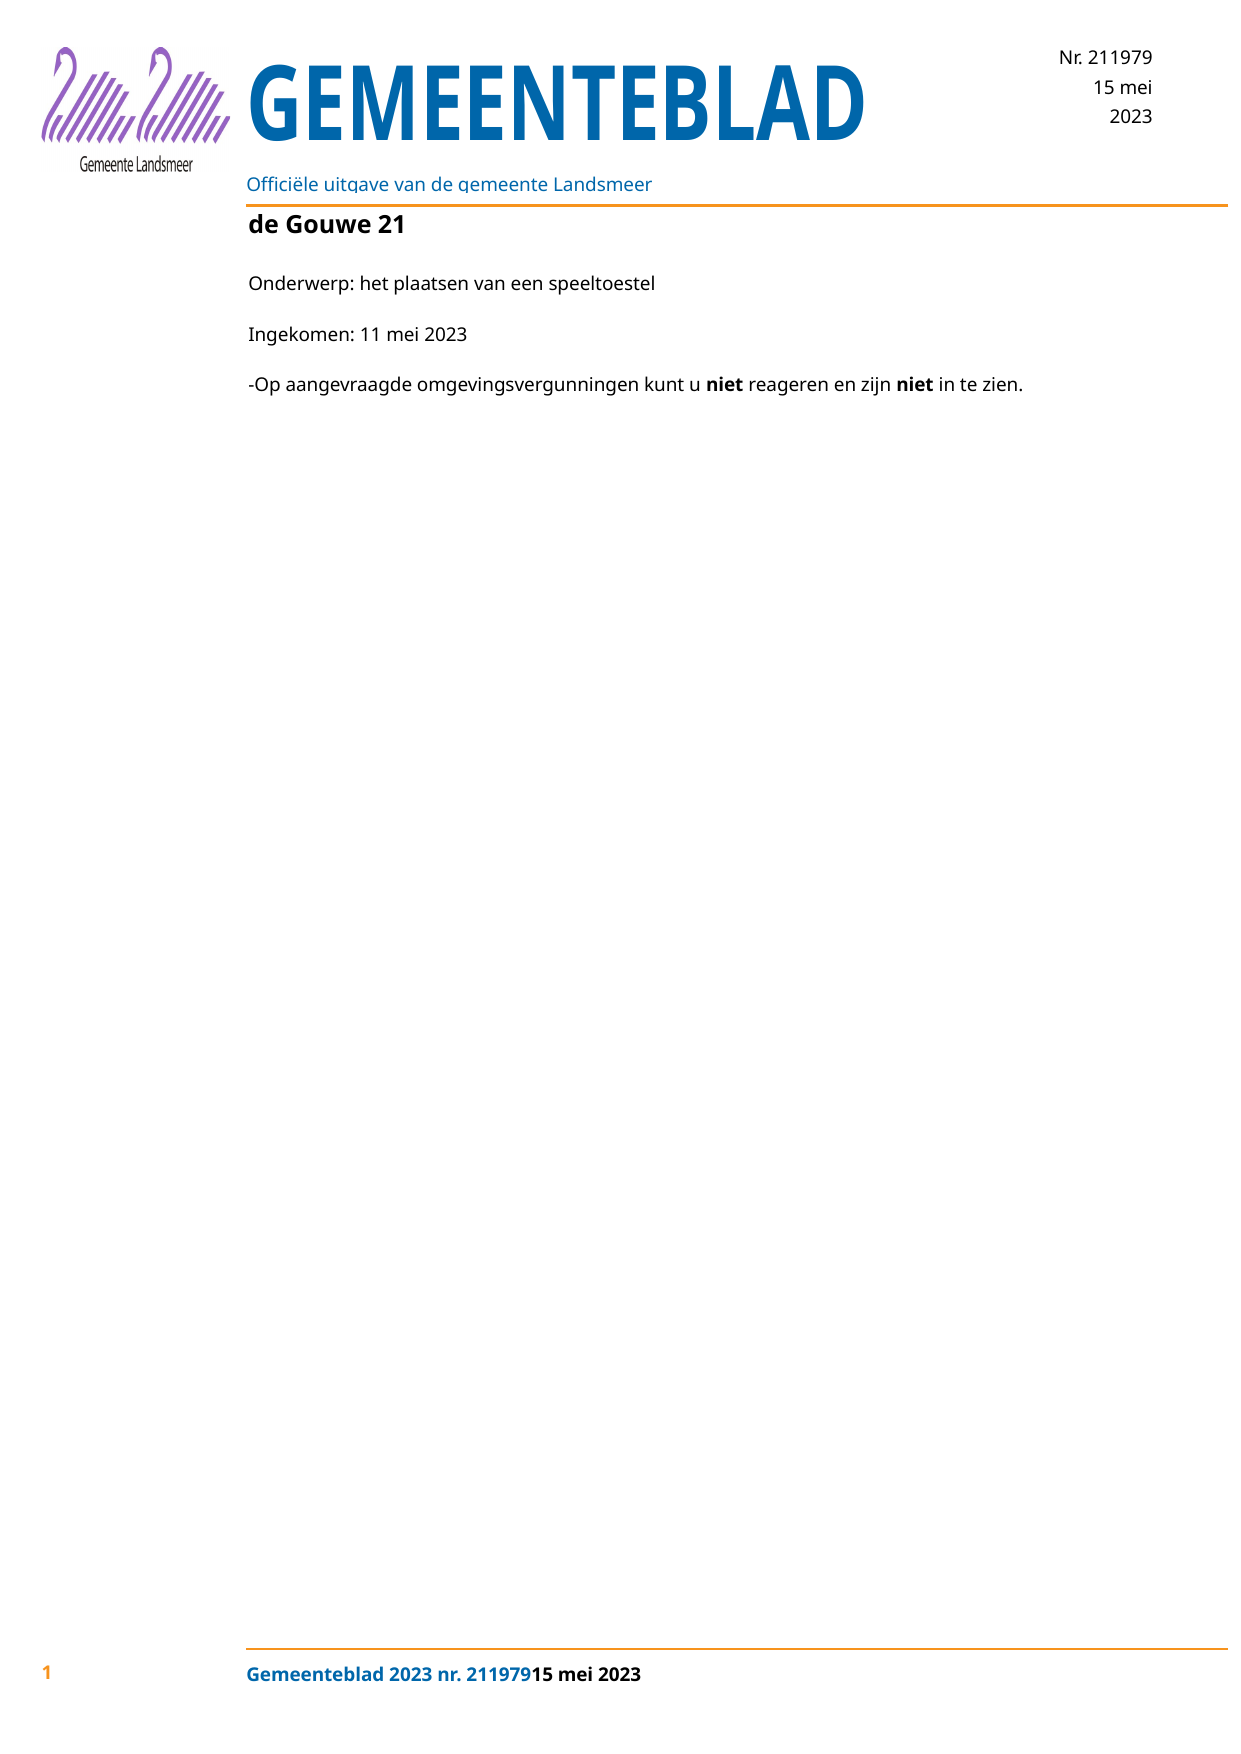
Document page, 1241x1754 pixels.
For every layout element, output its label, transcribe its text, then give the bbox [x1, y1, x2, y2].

text de Gouwe 21 [248, 207, 1152, 241]
text Ingekomen: 11 mei 2023 [248, 321, 1152, 346]
text -Op aangevraagde omgevingsvergunningen kunt u niet reageren en zijn niet in te zien. [248, 371, 1152, 397]
picture [41, 47, 231, 172]
text Onderwerp: het plaatsen van een speeltoestel [248, 270, 1152, 296]
